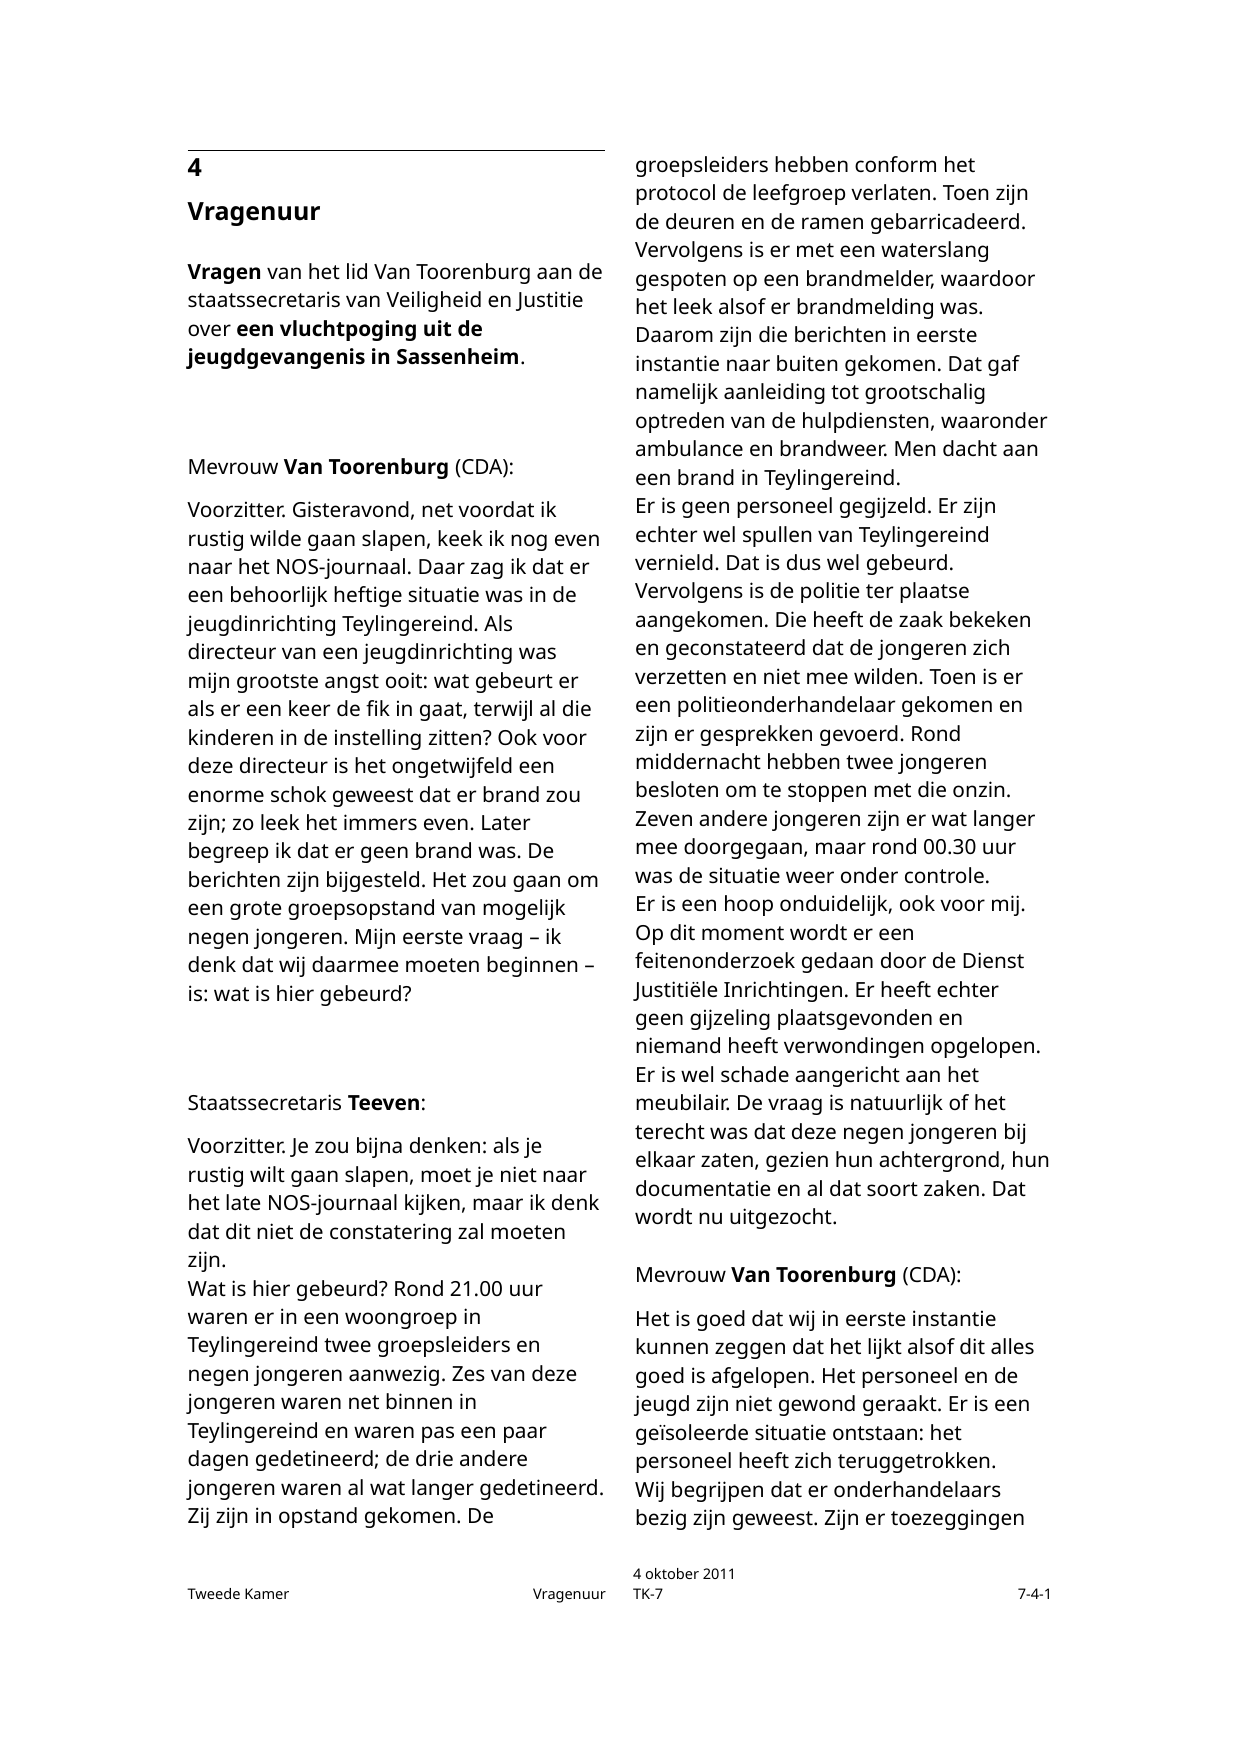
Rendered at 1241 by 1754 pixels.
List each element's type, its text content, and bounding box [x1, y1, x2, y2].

text Wat is hier gebeurd? Rond 21.00 uur waren er in een woongroep in Teylingereind twee groepsleiders en negen jongeren aanwezig. Zes van deze jongeren waren net binnen in Teylingereind en waren pas een paar dagen gedetineerd; de drie andere jongeren waren al wat langer gedetineerd. Zij zijn in opstand gekomen. De [187, 1274, 605, 1530]
text Mevrouw Van Toorenburg (CDA): [635, 1261, 1053, 1289]
text groepsleiders hebben conform het protocol de leefgroep verlaten. Toen zijn de deuren en de ramen gebarricadeerd. Vervolgens is er met een waterslang gespoten op een brandmelder, waardoor het leek alsof er brandmelding was. Daarom zijn die berichten in eerste instantie naar buiten gekomen. Dat gaf namelijk aanleiding tot grootschalig optreden van de hulpdiensten, waaronder ambulance en brandweer. Men dacht aan een brand in Teylingereind. [635, 150, 1053, 491]
text Er is geen personeel gegijzeld. Er zijn echter wel spullen van Teylingereind vernield. Dat is dus wel gebeurd. Vervolgens is de politie ter plaatse aangekomen. Die heeft de zaak bekeken en geconstateerd dat de jongeren zich verzetten en niet mee wilden. Toen is er een politieonderhandelaar gekomen en zijn er gesprekken gevoerd. Rond middernacht hebben twee jongeren besloten om te stoppen met die onzin. Zeven andere jongeren zijn er wat langer mee doorgegaan, maar rond 00.30 uur was de situatie weer onder controle. [635, 491, 1053, 889]
text Vragenuur [187, 193, 605, 227]
text Staatssecretaris Teeven: [187, 1088, 605, 1117]
text 4 [187, 151, 605, 184]
text Voorzitter. Gisteravond, net voordat ik rustig wilde gaan slapen, keek ik nog even naar het NOS-journaal. Daar zag ik dat er een behoorlijk heftige situatie was in de jeugdinrichting Teylingereind. Als directeur van een jeugdinrichting was mijn grootste angst ooit: wat gebeurt er als er een keer de fik in gaat, terwijl al die kinderen in de instelling zitten? Ook voor deze directeur is het ongetwijfeld een enorme schok geweest dat er brand zou zijn; zo leek het immers even. Later begreep ik dat er geen brand was. De berichten zijn bijgesteld. Het zou gaan om een grote groepsopstand van mogelijk negen jongeren. Mijn eerste vraag – ik denk dat wij daarmee moeten beginnen – is: wat is hier gebeurd? [187, 495, 605, 1007]
text  [187, 401, 605, 429]
text Er is een hoop onduidelijk, ook voor mij. Op dit moment wordt er een feitenonderzoek gedaan door de Dienst Justitiële Inrichtingen. Er heeft echter geen gijzeling plaatsgevonden en niemand heeft verwondingen opgelopen. Er is wel schade aangericht aan het meubilair. De vraag is natuurlijk of het terecht was dat deze negen jongeren bij elkaar zaten, gezien hun achtergrond, hun documentatie en al dat soort zaken. Dat wordt nu uitgezocht. [635, 889, 1053, 1231]
text Vragen van het lid Van Toorenburg aan de staatssecretaris van Veiligheid en Justitie over een vluchtpoging uit de jeugdgevangenis in Sassenheim. [187, 257, 605, 371]
text Wij begrijpen dat er onderhandelaars bezig zijn geweest. Zijn er toezeggingen [635, 1475, 1053, 1532]
text Het is goed dat wij in eerste instantie kunnen zeggen dat het lijkt alsof dit alles goed is afgelopen. Het personeel en de jeugd zijn niet gewond geraakt. Er is een geïsoleerde situatie ontstaan: het personeel heeft zich teruggetrokken. [635, 1304, 1053, 1475]
text Mevrouw Van Toorenburg (CDA): [187, 452, 605, 480]
text  [187, 1037, 605, 1066]
text Voorzitter. Je zou bijna denken: als je rustig wilt gaan slapen, moet je niet naar het late NOS-journaal kijken, maar ik denk dat dit niet de constatering zal moeten zijn. [187, 1132, 605, 1274]
